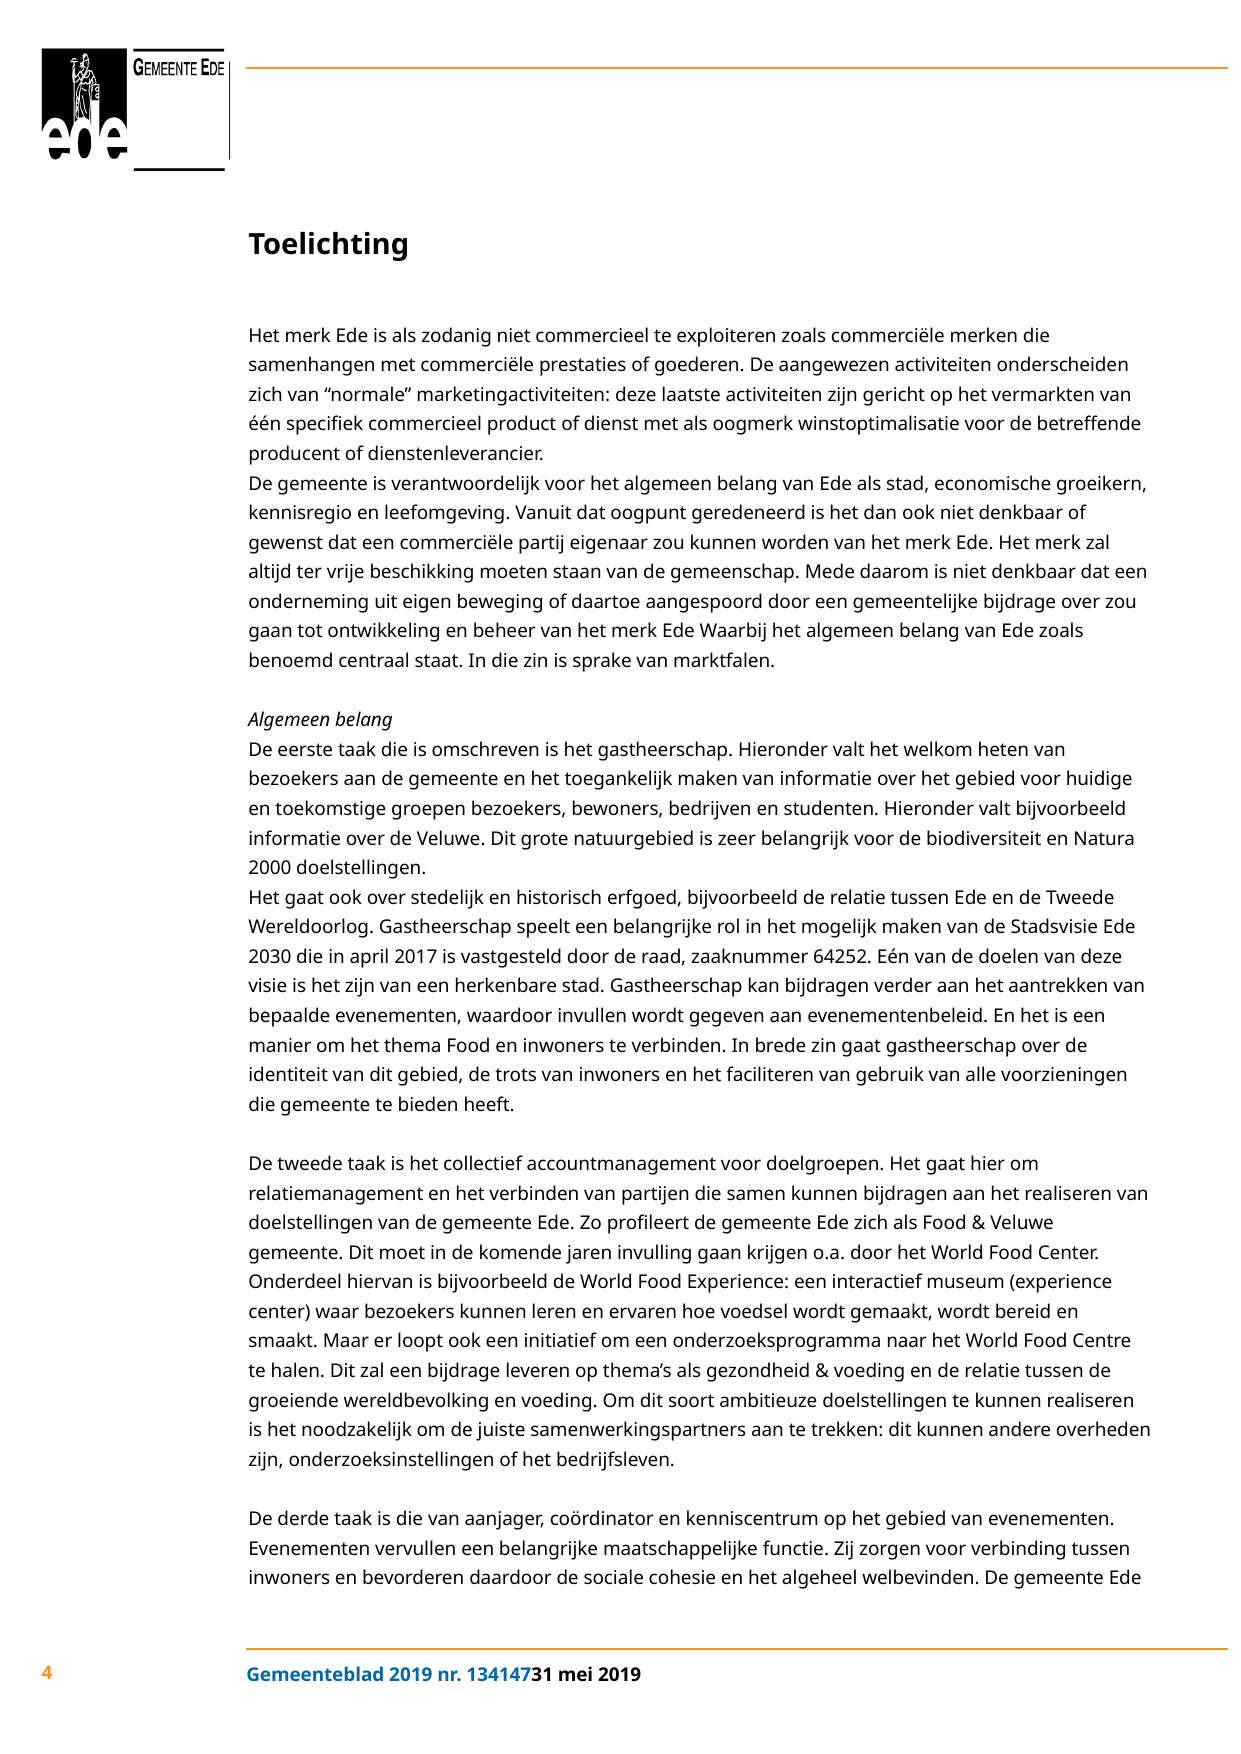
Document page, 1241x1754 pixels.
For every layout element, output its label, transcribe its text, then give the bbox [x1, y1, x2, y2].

text De eerste taak die is omschreven is het gastheerschap. Hieronder valt het welkom heten van bezoekers aan de gemeente en het toegankelijk maken van informatie over het gebied voor huidige en toekomstige groepen bezoekers, bewoners, bedrijven en studenten. Hieronder valt bijvoorbeeld informatie over de Veluwe. Dit grote natuurgebied is zeer belangrijk voor de biodiversiteit en Natura 2000 doelstellingen. [248, 736, 1152, 880]
text De gemeente is verantwoordelijk voor het algemeen belang van Ede als stad, economische groeikern, kennisregio en leefomgeving. Vanuit dat oogpunt geredeneerd is het dan ook niet denkbaar of gewenst dat een commerciële partij eigenaar zou kunnen worden van het merk Ede. Het merk zal altijd ter vrije beschikking moeten staan van de gemeenschap. Mede daarom is niet denkbaar dat een onderneming uit eigen beweging of daartoe aangespoord door een gemeentelijke bijdrage over zou gaan tot ontwikkeling en beheer van het merk Ede Waarbij het algemeen belang van Ede zoals benoemd centraal staat. In die zin is sprake van marktfalen. [248, 470, 1152, 673]
text Het gaat ook over stedelijk en historisch erfgoed, bijvoorbeeld de relatie tussen Ede en de Tweede Wereldoorlog. Gastheerschap speelt een belangrijke rol in het mogelijk maken van de Stadsvisie Ede 2030 die in april 2017 is vastgesteld door de raad, zaaknummer 64252. Eén van de doelen van deze visie is het zijn van een herkenbare stad. Gastheerschap kan bijdragen verder aan het aantrekken van bepaalde evenementen, waardoor invullen wordt gegeven aan evenementenbeleid. En het is een manier om het thema Food en inwoners te verbinden. In brede zin gaat gastheerschap over de identiteit van dit gebied, de trots van inwoners en het faciliteren van gebruik van alle voorzieningen die gemeente te bieden heeft. [248, 884, 1152, 1117]
text Algemeen belang [248, 706, 1152, 732]
text De derde taak is die van aanjager, coördinator en kenniscentrum op het gebied van evenementen. Evenementen vervullen een belangrijke maatschappelijke functie. Zij zorgen voor verbinding tussen inwoners en bevorderen daardoor de sociale cohesie en het algeheel welbevinden. De gemeente Ede [248, 1505, 1152, 1590]
picture [41, 47, 231, 172]
text Toelichting [248, 223, 1152, 263]
text Het merk Ede is als zodanig niet commercieel te exploiteren zoals commerciële merken die samenhangen met commerciële prestaties of goederen. De aangewezen activiteiten onderscheiden zich van “normale” marketingactiviteiten: deze laatste activiteiten zijn gericht op het vermarkten van één specifiek commercieel product of dienst met als oogmerk winstoptimalisatie voor de betreffende producent of dienstenleverancier. [248, 322, 1152, 466]
text De tweede taak is het collectief accountmanagement voor doelgroepen. Het gaat hier om relatiemanagement en het verbinden van partijen die samen kunnen bijdragen aan het realiseren van doelstellingen van de gemeente Ede. Zo profileert de gemeente Ede zich als Food & Veluwe gemeente. Dit moet in de komende jaren invulling gaan krijgen o.a. door het World Food Center. Onderdeel hiervan is bijvoorbeeld de World Food Experience: een interactief museum (experience center) waar bezoekers kunnen leren en ervaren hoe voedsel wordt gemaakt, wordt bereid en smaakt. Maar er loopt ook een initiatief om een onderzoeksprogramma naar het World Food Centre te halen. Dit zal een bijdrage leveren op thema’s als gezondheid & voeding en de relatie tussen de groeiende wereldbevolking en voeding. Om dit soort ambitieuze doelstellingen te kunnen realiseren is het noodzakelijk om de juiste samenwerkingspartners aan te trekken: dit kunnen andere overheden zijn, onderzoeksinstellingen of het bedrijfsleven. [248, 1150, 1152, 1472]
